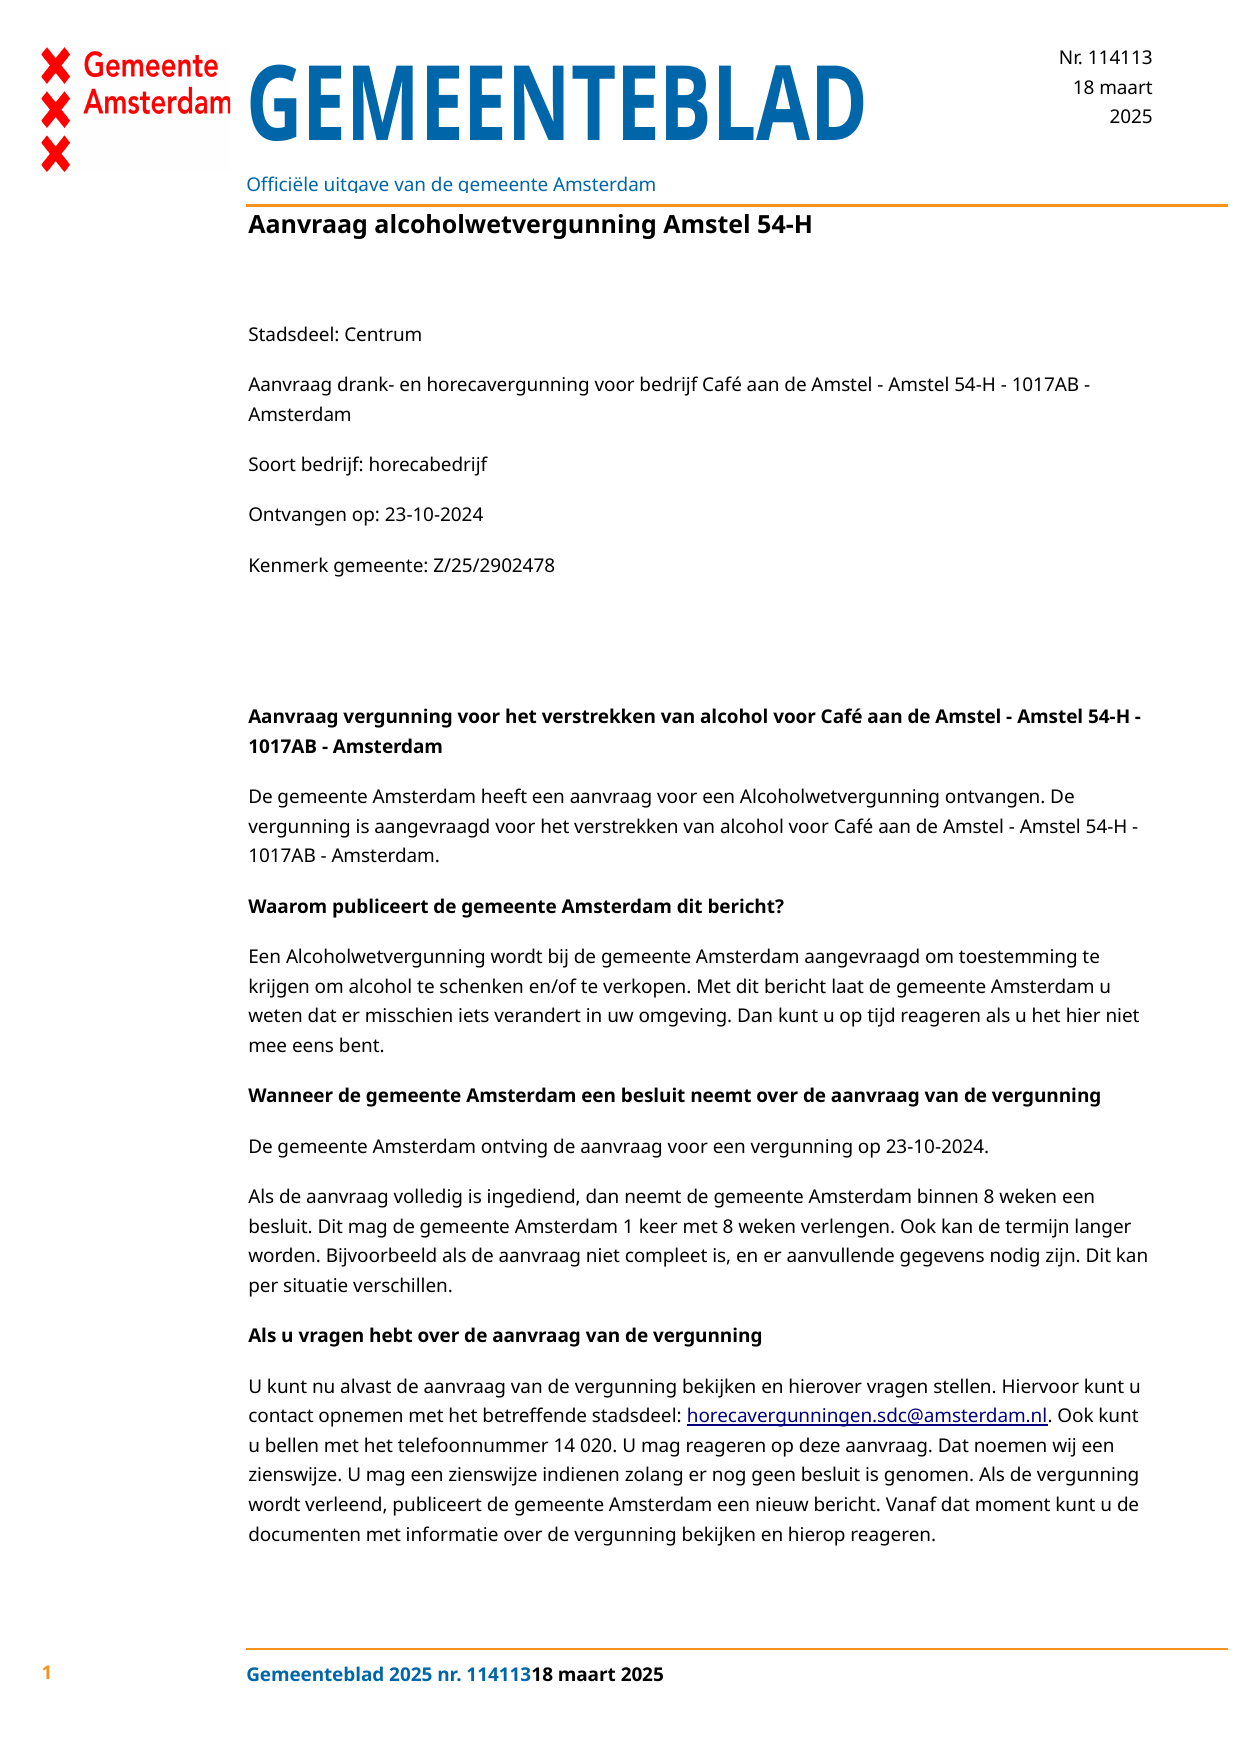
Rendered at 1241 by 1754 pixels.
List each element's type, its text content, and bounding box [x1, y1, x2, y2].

text Soort bedrijf: horecabedrijf [248, 451, 1152, 477]
picture [41, 47, 231, 172]
text U kunt nu alvast de aanvraag van de vergunning bekijken en hierover vragen stellen. Hiervoor kunt u contact opnemen met het betreffende stadsdeel: horecavergunningen.sdc@amsterdam.nl. Ook kunt u bellen met het telefoonnummer 14 020. U mag reageren op deze aanvraag. Dat noemen wij een zienswijze. U mag een zienswijze indienen zolang er nog geen besluit is genomen. Als de vergunning wordt verleend, publiceert de gemeente Amsterdam een nieuw bericht. Vanaf dat moment kunt u de documenten met informatie over de vergunning bekijken en hierop reageren. [248, 1373, 1152, 1546]
text Aanvraag vergunning voor het verstrekken van alcohol voor Café aan de Amstel - Amstel 54-H - 1017AB - Amsterdam [248, 703, 1152, 758]
text Aanvraag drank- en horecavergunning voor bedrijf Café aan de Amstel - Amstel 54-H - 1017AB - Amsterdam [248, 371, 1152, 426]
text De gemeente Amsterdam ontving de aanvraag voor een vergunning op 23-10-2024. [248, 1133, 1152, 1158]
text Ontvangen op: 23-10-2024 [248, 502, 1152, 527]
text Als de aanvraag volledig is ingediend, dan neemt de gemeente Amsterdam binnen 8 weken een besluit. Dit mag de gemeente Amsterdam 1 keer met 8 weken verlengen. Ook kan de termijn langer worden. Bijvoorbeeld als de aanvraag niet compleet is, en er aanvullende gegevens nodig zijn. Dit kan per situatie verschillen. [248, 1183, 1152, 1298]
text Aanvraag alcoholwetvergunning Amstel 54-H [248, 207, 1152, 241]
text De gemeente Amsterdam heeft een aanvraag voor een Alcoholwetvergunning ontvangen. De vergunning is aangevraagd voor het verstrekken van alcohol voor Café aan de Amstel - Amstel 54-H - 1017AB - Amsterdam. [248, 783, 1152, 868]
text Waarom publiceert de gemeente Amsterdam dit bericht? [248, 893, 1152, 918]
text Wanneer de gemeente Amsterdam een besluit neemt over de aanvraag van de vergunning [248, 1082, 1152, 1108]
text Kenmerk gemeente: Z/25/2902478 [248, 552, 1152, 578]
text Stadsdeel: Centrum [248, 321, 1152, 346]
text Een Alcoholwetvergunning wordt bij de gemeente Amsterdam aangevraagd om toestemming te krijgen om alcohol te schenken en/of te verkopen. Met dit bericht laat de gemeente Amsterdam u weten dat er misschien iets verandert in uw omgeving. Dan kunt u op tijd reageren als u het hier niet mee eens bent. [248, 943, 1152, 1058]
text Als u vragen hebt over de aanvraag van de vergunning [248, 1322, 1152, 1348]
